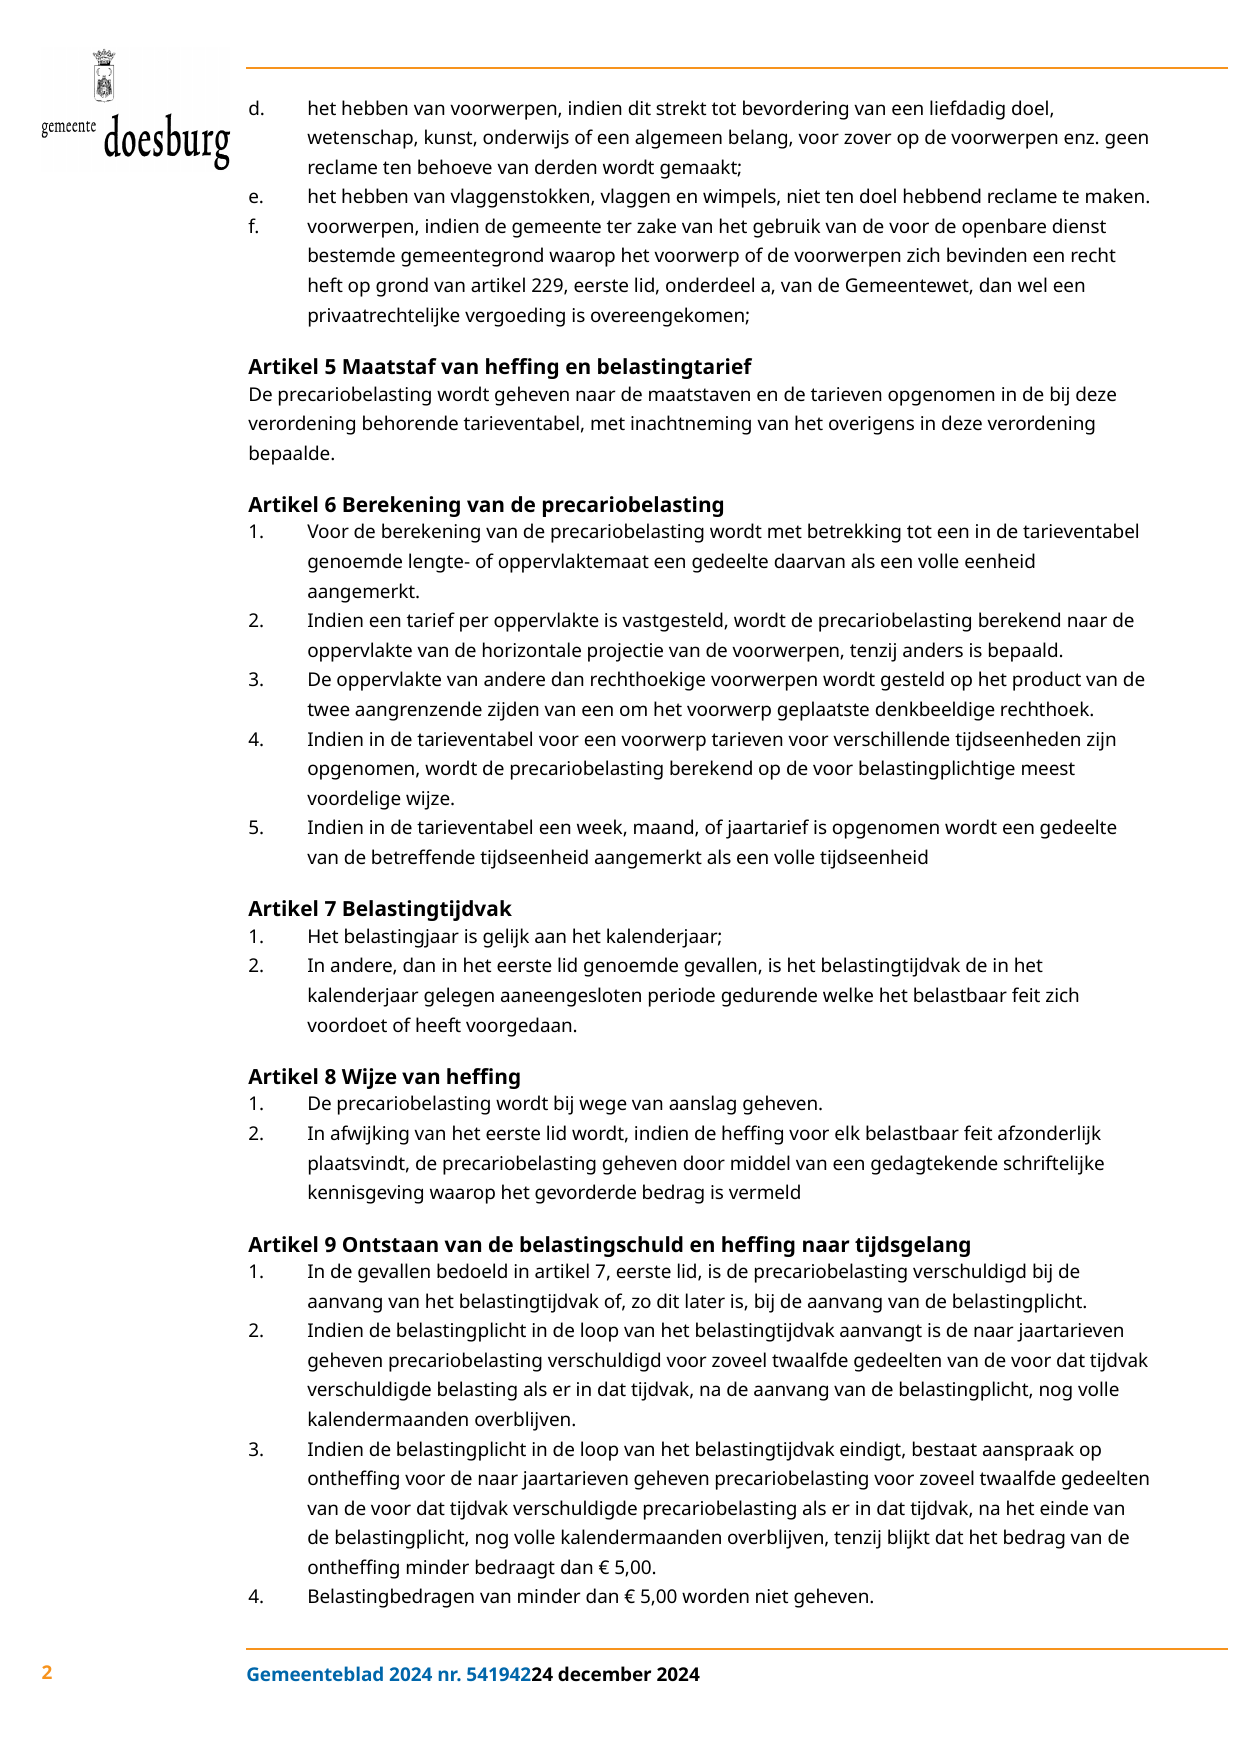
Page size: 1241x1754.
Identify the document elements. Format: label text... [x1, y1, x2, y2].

list het hebben van vlaggenstokken, vlaggen en wimpels, niet ten doel hebbend reclame te maken. [248, 183, 1152, 209]
list het hebben van voorwerpen, indien dit strekt tot bevordering van een liefdadig doel, wetenschap, kunst, onderwijs of een algemeen belang, voor zover op de voorwerpen enz. geen reclame ten behoeve van derden wordt gemaakt; [248, 95, 1152, 180]
list voorwerpen, indien de gemeente ter zake van het gebruik van de voor de openbare dienst bestemde gemeentegrond waarop het voorwerp of de voorwerpen zich bevinden een recht heft op grond van artikel 229, eerste lid, onderdeel a, van de Gemeentewet, dan wel een privaatrechtelijke vergoeding is overeengekomen; [248, 213, 1152, 328]
list In de gevallen bedoeld in artikel 7, eerste lid, is de precariobelasting verschuldigd bij de aanvang van het belastingtijdvak of, zo dit later is, bij de aanvang van de belastingplicht. [248, 1258, 1152, 1313]
list Indien de belastingplicht in de loop van het belastingtijdvak eindigt, bestaat aanspraak op ontheffing voor de naar jaartarieven geheven precariobelasting voor zoveel twaalfde gedeelten van de voor dat tijdvak verschuldigde precariobelasting als er in dat tijdvak, na het einde van de belastingplicht, nog volle kalendermaanden overblijven, tenzij blijkt dat het bedrag van de ontheffing minder bedraagt dan € 5,00. [248, 1436, 1152, 1580]
text Artikel 5 Maatstaf van heffing en belastingtarief [248, 352, 1152, 381]
list In andere, dan in het eerste lid genoemde gevallen, is het belastingtijdvak de in het kalenderjaar gelegen aaneengesloten periode gedurende welke het belastbaar feit zich voordoet of heeft voorgedaan. [248, 953, 1152, 1037]
list Indien een tarief per oppervlakte is vastgesteld, wordt de precariobelasting berekend naar de oppervlakte van de horizontale projectie van de voorwerpen, tenzij anders is bepaald. [248, 607, 1152, 663]
list Indien de belastingplicht in de loop van het belastingtijdvak aanvangt is de naar jaartarieven geheven precariobelasting verschuldigd voor zoveel twaalfde gedeelten van de voor dat tijdvak verschuldigde belasting als er in dat tijdvak, na de aanvang van de belastingplicht, nog volle kalendermaanden overblijven. [248, 1317, 1152, 1432]
text Artikel 8 Wijze van heffing [248, 1062, 1152, 1091]
list De oppervlakte van andere dan rechthoekige voorwerpen wordt gesteld op het product van de twee aangrenzende zijden van een om het voorwerp geplaatste denkbeeldige rechthoek. [248, 667, 1152, 722]
text Artikel 9 Ontstaan van de belastingschuld en heffing naar tijdsgelang [248, 1230, 1152, 1258]
text De precariobelasting wordt geheven naar de maatstaven en de tarieven opgenomen in de bij deze verordening behorende tarieventabel, met inachtneming van het overigens in deze verordening bepaalde. [248, 381, 1152, 466]
text Artikel 6 Berekening van de precariobelasting [248, 490, 1152, 519]
list In afwijking van het eerste lid wordt, indien de heffing voor elk belastbaar feit afzonderlijk plaatsvindt, de precariobelasting geheven door middel van een gedagtekende schriftelijke kennisgeving waarop het gevorderde bedrag is vermeld [248, 1120, 1152, 1205]
text Artikel 7 Belastingtijdvak [248, 894, 1152, 923]
picture [41, 47, 231, 172]
list Voor de berekening van de precariobelasting wordt met betrekking tot een in de tarieventabel genoemde lengte- of oppervlaktemaat een gedeelte daarvan als een volle eenheid aangemerkt. [248, 519, 1152, 604]
list Indien in de tarieventabel een week, maand, of jaartarief is opgenomen wordt een gedeelte van de betreffende tijdseenheid aangemerkt als een volle tijdseenheid [248, 814, 1152, 870]
list De precariobelasting wordt bij wege van aanslag geheven. [248, 1091, 1152, 1116]
list Het belastingjaar is gelijk aan het kalenderjaar; [248, 923, 1152, 949]
list Belastingbedragen van minder dan € 5,00 worden niet geheven. [248, 1584, 1152, 1609]
list Indien in de tarieventabel voor een voorwerp tarieven voor verschillende tijdseenheden zijn opgenomen, wordt de precariobelasting berekend op de voor belastingplichtige meest voordelige wijze. [248, 726, 1152, 811]
